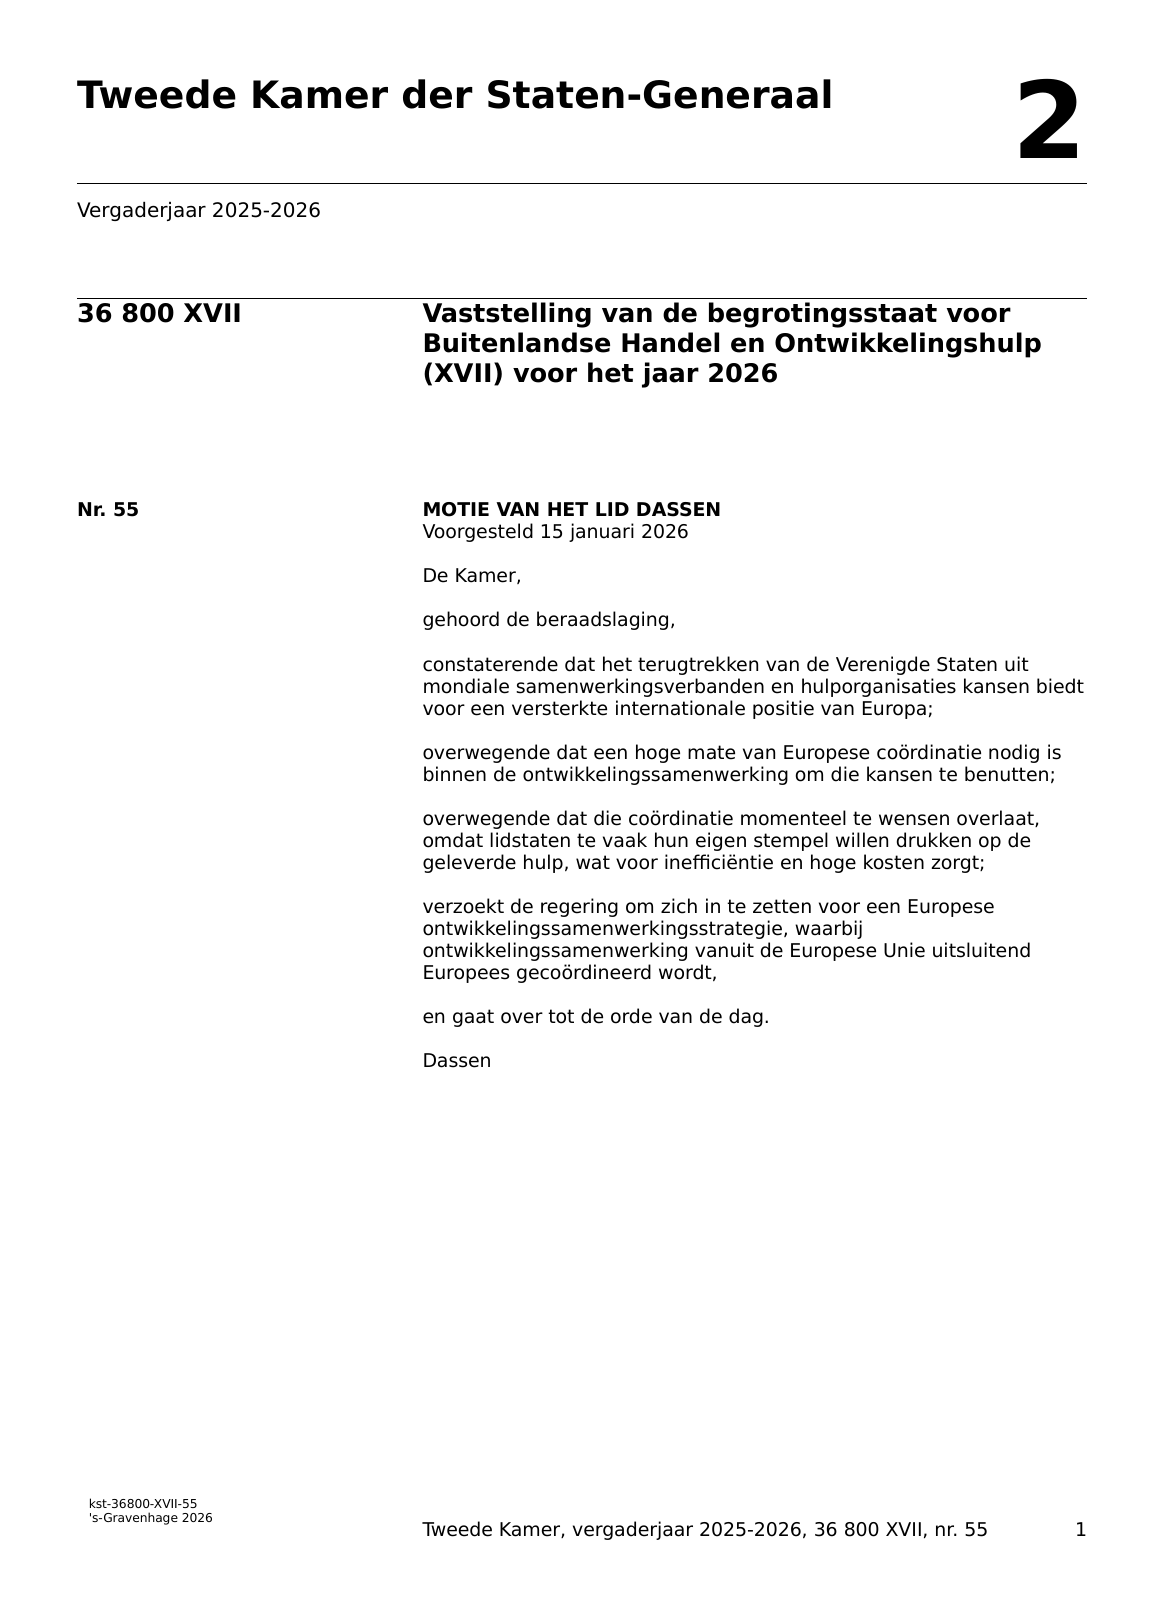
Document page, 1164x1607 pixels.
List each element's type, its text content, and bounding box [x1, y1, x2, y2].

text Voorgesteld 15 januari 2026 [422, 521, 1087, 543]
text Dassen [422, 1050, 1087, 1072]
text en gaat over tot de orde van de dag. [422, 1006, 1087, 1028]
text overwegende dat een hoge mate van Europese coördinatie nodig is binnen de ontwikkelingssamenwerking om die kansen te benutten; [422, 742, 1087, 786]
subtitle 36 800 XVII Vaststelling van de begrotingsstaat voor Buitenlandse Handel en Ontwikkelingshulp (XVII) voor het jaar 2026 [77, 299, 1087, 388]
subtitle Nr. 55 MOTIE VAN HET LID DASSEN [77, 499, 1087, 521]
text 's-Gravenhage 2026 [88, 1511, 323, 1525]
table_cell Vergaderjaar 2025-2026 [77, 184, 1087, 298]
text gehoord de beraadslaging, [422, 609, 1087, 631]
text De Kamer, [422, 565, 1087, 587]
text constaterende dat het terugtrekken van de Verenigde Staten uit mondiale samenwerkingsverbanden en hulporganisaties kansen biedt voor een versterkte internationale positie van Europa; [422, 653, 1087, 719]
text overwegende dat die coördinatie momenteel te wensen overlaat, omdat lidstaten te vaak hun eigen stempel willen drukken op de geleverde hulp, wat voor inefficiëntie en hoge kosten zorgt; [422, 808, 1087, 874]
table_header Tweede Kamer der Staten-Generaal [77, 59, 886, 183]
table_header 2 [886, 59, 1087, 183]
text verzoekt de regering om zich in te zetten voor een Europese ontwikkelingssamenwerkingsstrategie, waarbij ontwikkelingssamenwerking vanuit de Europese Unie uitsluitend Europees gecoördineerd wordt, [422, 896, 1087, 984]
text kst-36800-XVII-55 [88, 1497, 323, 1511]
